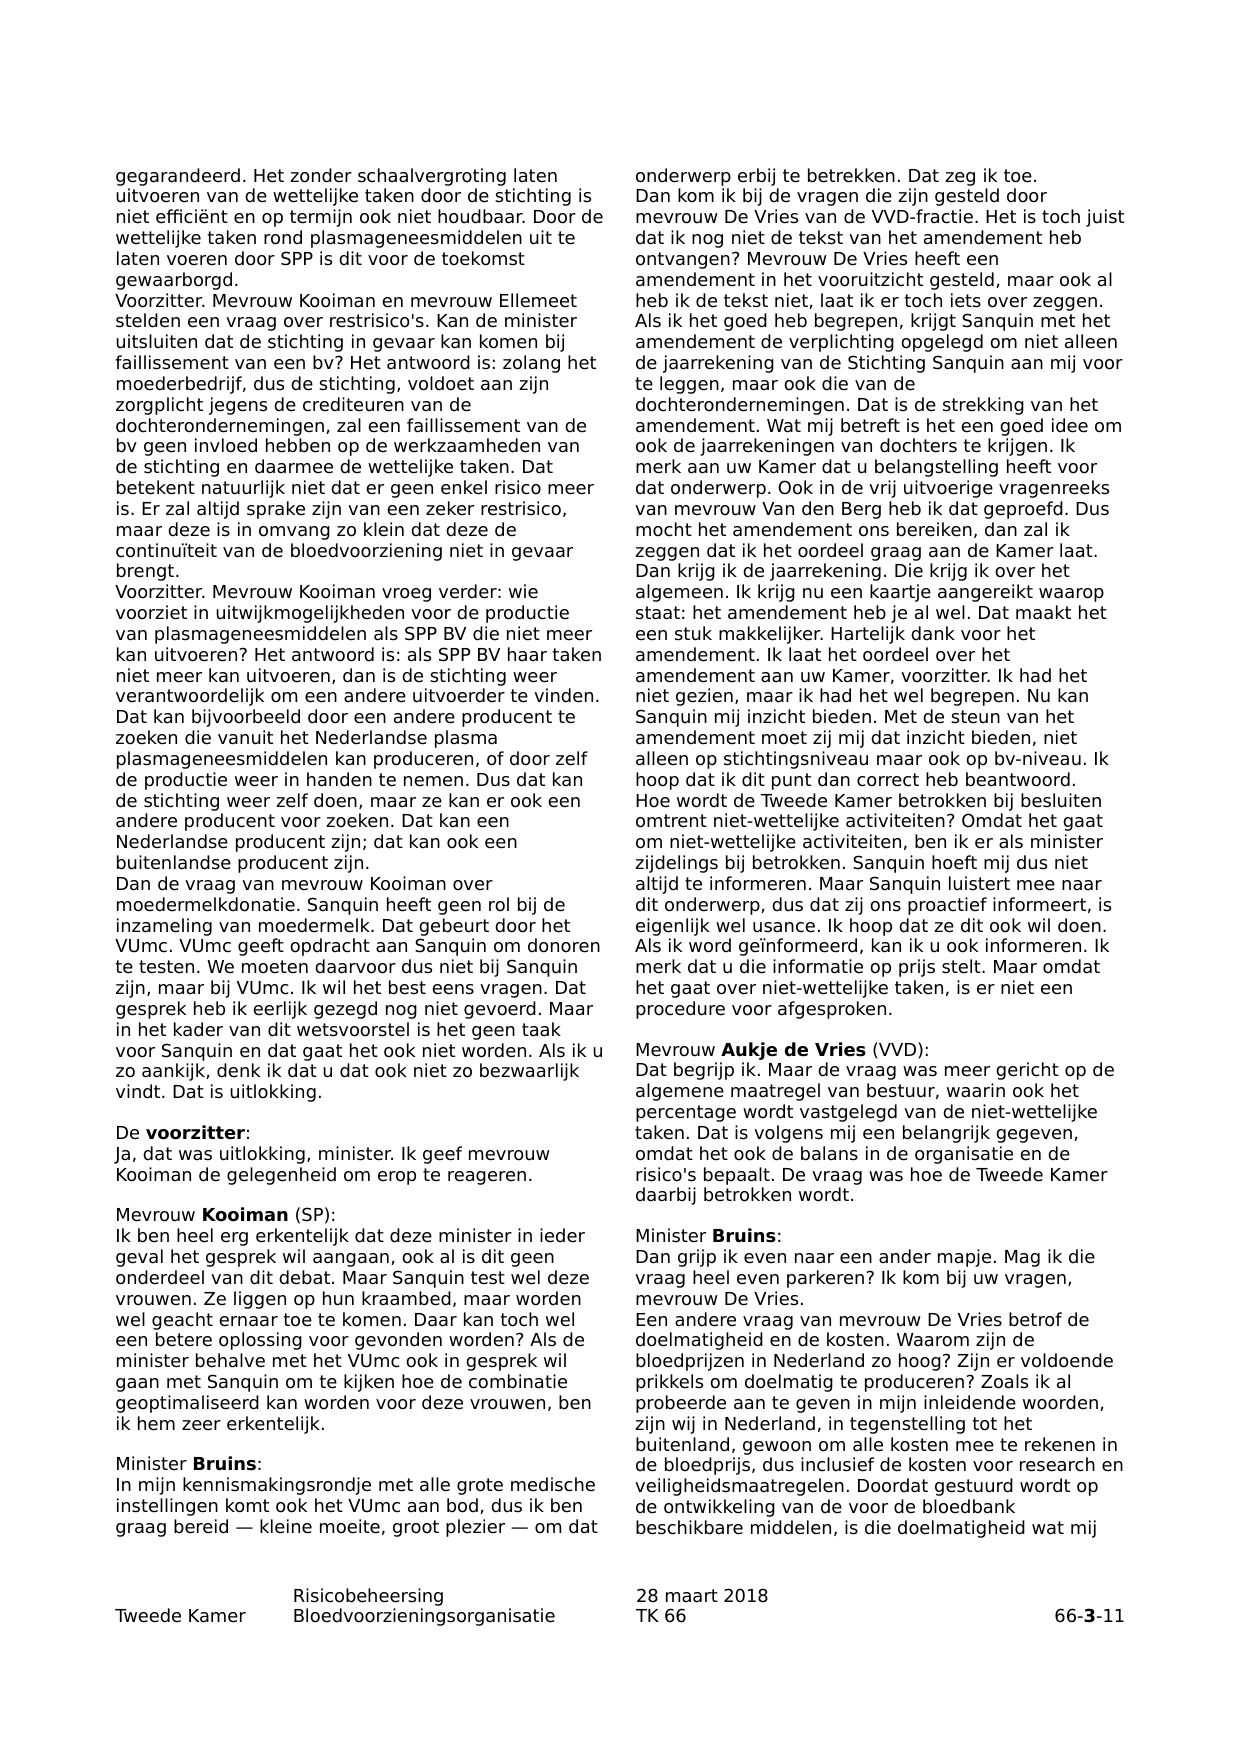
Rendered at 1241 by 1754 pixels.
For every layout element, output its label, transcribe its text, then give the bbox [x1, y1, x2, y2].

text Dan kom ik bij de vragen die zijn gesteld door mevrouw De Vries van de VVD-fractie. Het is toch juist dat ik nog niet de tekst van het amendement heb ontvangen? Mevrouw De Vries heeft een amendement in het vooruitzicht gesteld, maar ook al heb ik de tekst niet, laat ik er toch iets over zeggen. Als ik het goed heb begrepen, krijgt Sanquin met het amendement de verplichting opgelegd om niet alleen de jaarrekening van de Stichting Sanquin aan mij voor te leggen, maar ook die van de dochterondernemingen. Dat is de strekking van het amendement. Wat mij betreft is het een goed idee om ook de jaarrekeningen van dochters te krijgen. Ik merk aan uw Kamer dat u belangstelling heeft voor dat onderwerp. Ook in de vrij uitvoerige vragenreeks van mevrouw Van den Berg heb ik dat geproefd. Dus mocht het amendement ons bereiken, dan zal ik zeggen dat ik het oordeel graag aan de Kamer laat. Dan krijg ik de jaarrekening. Die krijg ik over het algemeen. Ik krijg nu een kaartje aangereikt waarop staat: het amendement heb je al wel. Dat maakt het een stuk makkelijker. Hartelijk dank voor het amendement. Ik laat het oordeel over het amendement aan uw Kamer, voorzitter. Ik had het niet gezien, maar ik had het wel begrepen. Nu kan Sanquin mij inzicht bieden. Met de steun van het amendement moet zij mij dat inzicht bieden, niet alleen op stichtingsniveau maar ook op bv-niveau. Ik hoop dat ik dit punt dan correct heb beantwoord. [635, 186, 1125, 790]
text Mevrouw Aukje de Vries (VVD): [635, 1039, 1125, 1060]
text De voorzitter: [115, 1123, 605, 1143]
text Ja, dat was uitlokking, minister. Ik geef mevrouw Kooiman de gelegenheid om erop te reageren. [115, 1143, 605, 1185]
text Voorzitter. Mevrouw Kooiman en mevrouw Ellemeet stelden een vraag over restrisico's. Kan de minister uitsluiten dat de stichting in gevaar kan komen bij faillissement van een bv? Het antwoord is: zolang het moederbedrijf, dus de stichting, voldoet aan zijn zorgplicht jegens de crediteuren van de dochterondernemingen, zal een faillissement van de bv geen invloed hebben op de werkzaamheden van de stichting en daarmee de wettelijke taken. Dat betekent natuurlijk niet dat er geen enkel risico meer is. Er zal altijd sprake zijn van een zeker restrisico, maar deze is in omvang zo klein dat deze de continuïteit van de bloedvoorziening niet in gevaar brengt. [115, 290, 605, 582]
text onderwerp erbij te betrekken. Dat zeg ik toe. [635, 165, 1125, 186]
text Voorzitter. Mevrouw Kooiman vroeg verder: wie voorziet in uitwijkmogelijkheden voor de productie van plasmageneesmiddelen als SPP BV die niet meer kan uitvoeren? Het antwoord is: als SPP BV haar taken niet meer kan uitvoeren, dan is de stichting weer verantwoordelijk om een andere uitvoerder te vinden. Dat kan bijvoorbeeld door een andere producent te zoeken die vanuit het Nederlandse plasma plasmageneesmiddelen kan produceren, of door zelf de productie weer in handen te nemen. Dus dat kan de stichting weer zelf doen, maar ze kan er ook een andere producent voor zoeken. Dat kan een Nederlandse producent zijn; dat kan ook een buitenlandse producent zijn. [115, 582, 605, 874]
text Ik ben heel erg erkentelijk dat deze minister in ieder geval het gesprek wil aangaan, ook al is dit geen onderdeel van dit debat. Maar Sanquin test wel deze vrouwen. Ze liggen op hun kraambed, maar worden wel geacht ernaar toe te komen. Daar kan toch wel een betere oplossing voor gevonden worden? Als de minister behalve met het VUmc ook in gesprek wil gaan met Sanquin om te kijken hoe de combinatie geoptimaliseerd kan worden voor deze vrouwen, ben ik hem zeer erkentelijk. [115, 1226, 605, 1434]
text gegarandeerd. Het zonder schaalvergroting laten uitvoeren van de wettelijke taken door de stichting is niet efficiënt en op termijn ook niet houdbaar. Door de wettelijke taken rond plasmageneesmiddelen uit te laten voeren door SPP is dit voor de toekomst gewaarborgd. [115, 165, 605, 290]
text In mijn kennismakingsrondje met alle grote medische instellingen komt ook het VUmc aan bod, dus ik ben graag bereid — kleine moeite, groot plezier — om dat [115, 1475, 605, 1537]
text Minister Bruins: [115, 1454, 605, 1475]
text Een andere vraag van mevrouw De Vries betrof de doelmatigheid en de kosten. Waarom zijn de bloedprijzen in Nederland zo hoog? Zijn er voldoende prikkels om doelmatig te produceren? Zoals ik al probeerde aan te geven in mijn inleidende woorden, zijn wij in Nederland, in tegenstelling tot het buitenland, gewoon om alle kosten mee te rekenen in de bloedprijs, dus inclusief de kosten voor research en veiligheidsmaatregelen. Doordat gestuurd wordt op de ontwikkeling van de voor de bloedbank beschikbare middelen, is die doelmatigheid wat mij [635, 1309, 1125, 1538]
text Dan grijp ik even naar een ander mapje. Mag ik die vraag heel even parkeren? Ik kom bij uw vragen, mevrouw De Vries. [635, 1247, 1125, 1309]
text Mevrouw Kooiman (SP): [115, 1205, 605, 1226]
text Minister Bruins: [635, 1226, 1125, 1247]
text Dat begrijp ik. Maar de vraag was meer gericht op de algemene maatregel van bestuur, waarin ook het percentage wordt vastgelegd van de niet-wettelijke taken. Dat is volgens mij een belangrijk gegeven, omdat het ook de balans in de organisatie en de risico's bepaalt. De vraag was hoe de Tweede Kamer daarbij betrokken wordt. [635, 1060, 1125, 1206]
text Dan de vraag van mevrouw Kooiman over moedermelkdonatie. Sanquin heeft geen rol bij de inzameling van moedermelk. Dat gebeurt door het VUmc. VUmc geeft opdracht aan Sanquin om donoren te testen. We moeten daarvoor dus niet bij Sanquin zijn, maar bij VUmc. Ik wil het best eens vragen. Dat gesprek heb ik eerlijk gezegd nog niet gevoerd. Maar in het kader van dit wetsvoorstel is het geen taak voor Sanquin en dat gaat het ook niet worden. Als ik u zo aankijk, denk ik dat u dat ook niet zo bezwaarlijk vindt. Dat is uitlokking. [115, 874, 605, 1103]
text Hoe wordt de Tweede Kamer betrokken bij besluiten omtrent niet-wettelijke activiteiten? Omdat het gaat om niet-wettelijke activiteiten, ben ik er als minister zijdelings bij betrokken. Sanquin hoeft mij dus niet altijd te informeren. Maar Sanquin luistert mee naar dit onderwerp, dus dat zij ons proactief informeert, is eigenlijk wel usance. Ik hoop dat ze dit ook wil doen. Als ik word geïnformeerd, kan ik u ook informeren. Ik merk dat u die informatie op prijs stelt. Maar omdat het gaat over niet-wettelijke taken, is er niet een procedure voor afgesproken. [635, 790, 1125, 1019]
